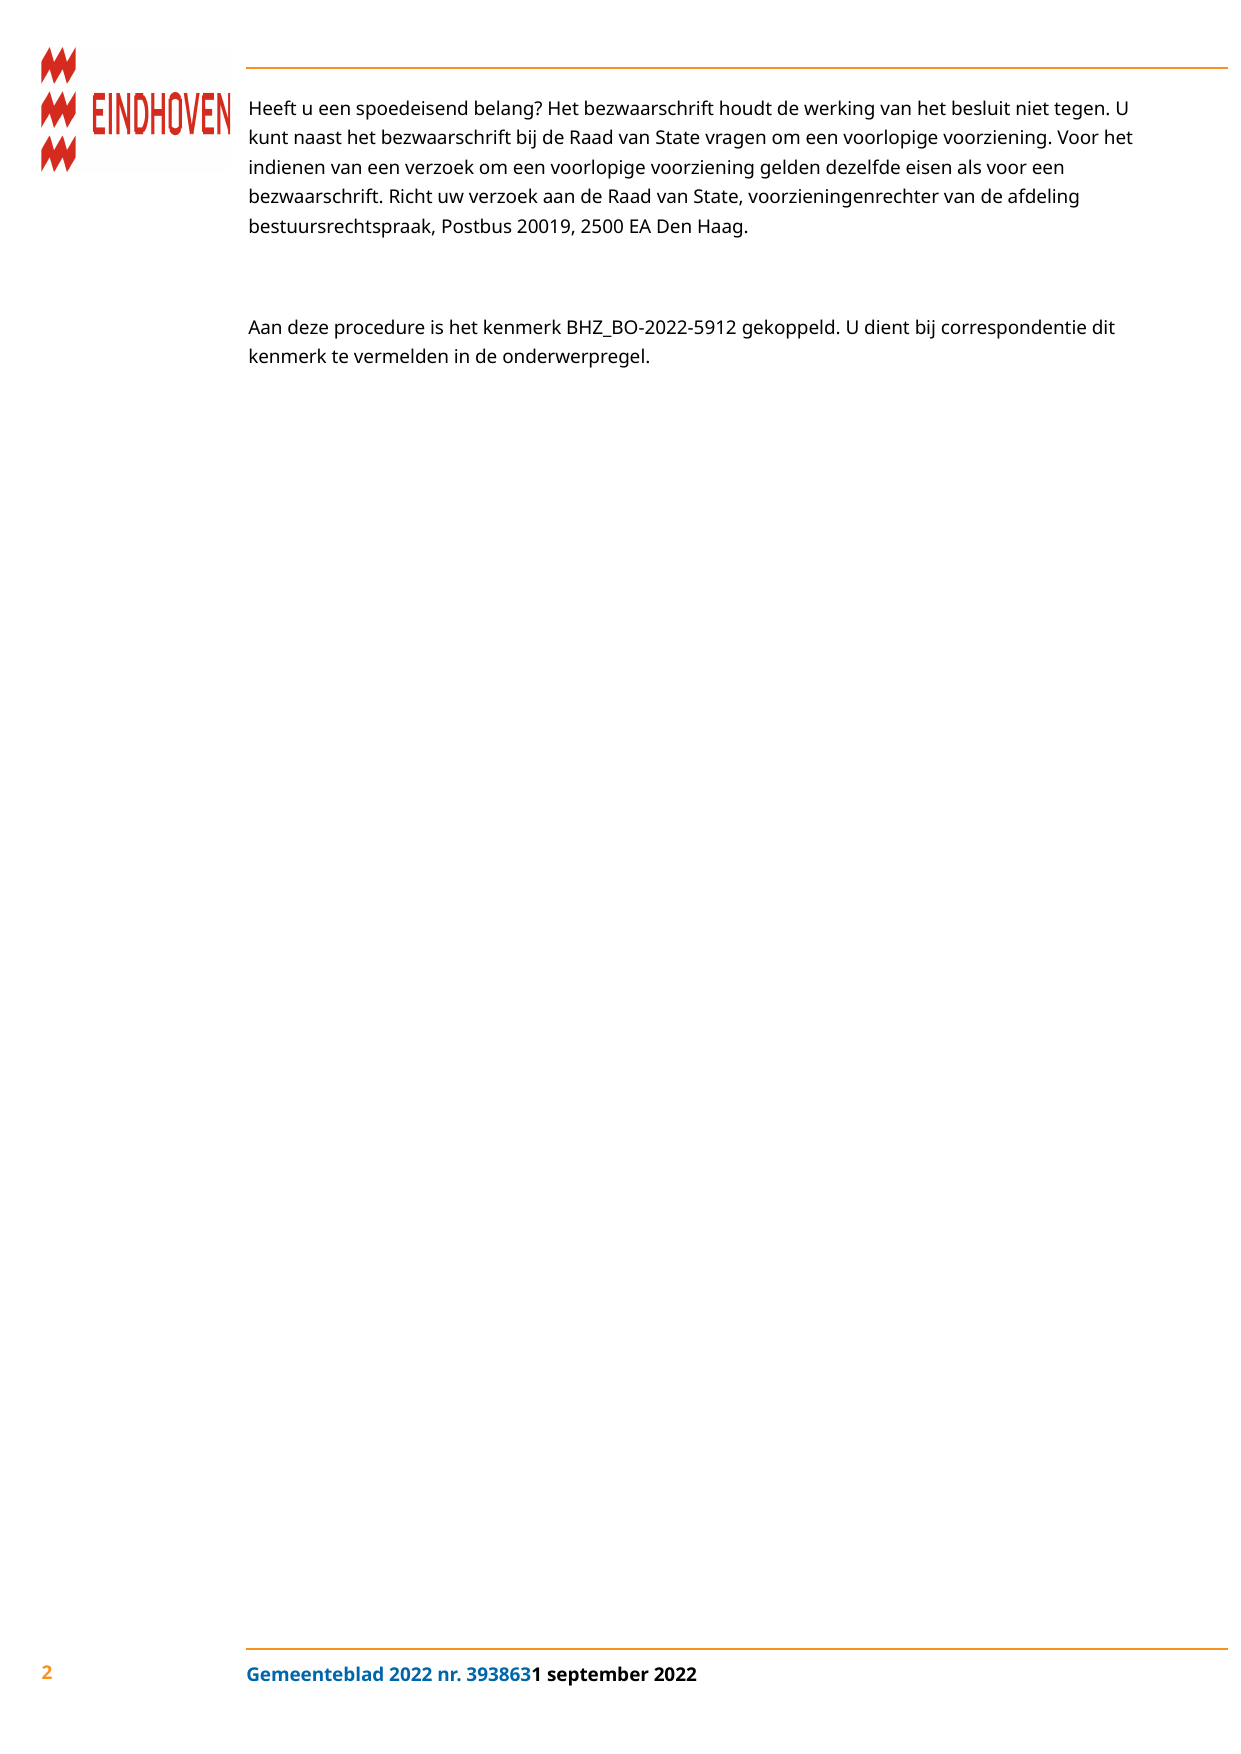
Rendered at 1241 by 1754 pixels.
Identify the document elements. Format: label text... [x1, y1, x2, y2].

picture [41, 47, 231, 172]
text Heeft u een spoedeisend belang? Het bezwaarschrift houdt de werking van het besluit niet tegen. U kunt naast het bezwaarschrift bij de Raad van State vragen om een voorlopige voorziening. Voor het indienen van een verzoek om een voorlopige voorziening gelden dezelfde eisen als voor een bezwaarschrift. Richt uw verzoek aan de Raad van State, voorzieningenrechter van de afdeling bestuursrechtspraak, Postbus 20019, 2500 EA Den Haag. [248, 95, 1152, 239]
text Aan deze procedure is het kenmerk BHZ_BO-2022-5912 gekoppeld. U dient bij correspondentie dit kenmerk te vermelden in de onderwerpregel. [248, 314, 1152, 369]
